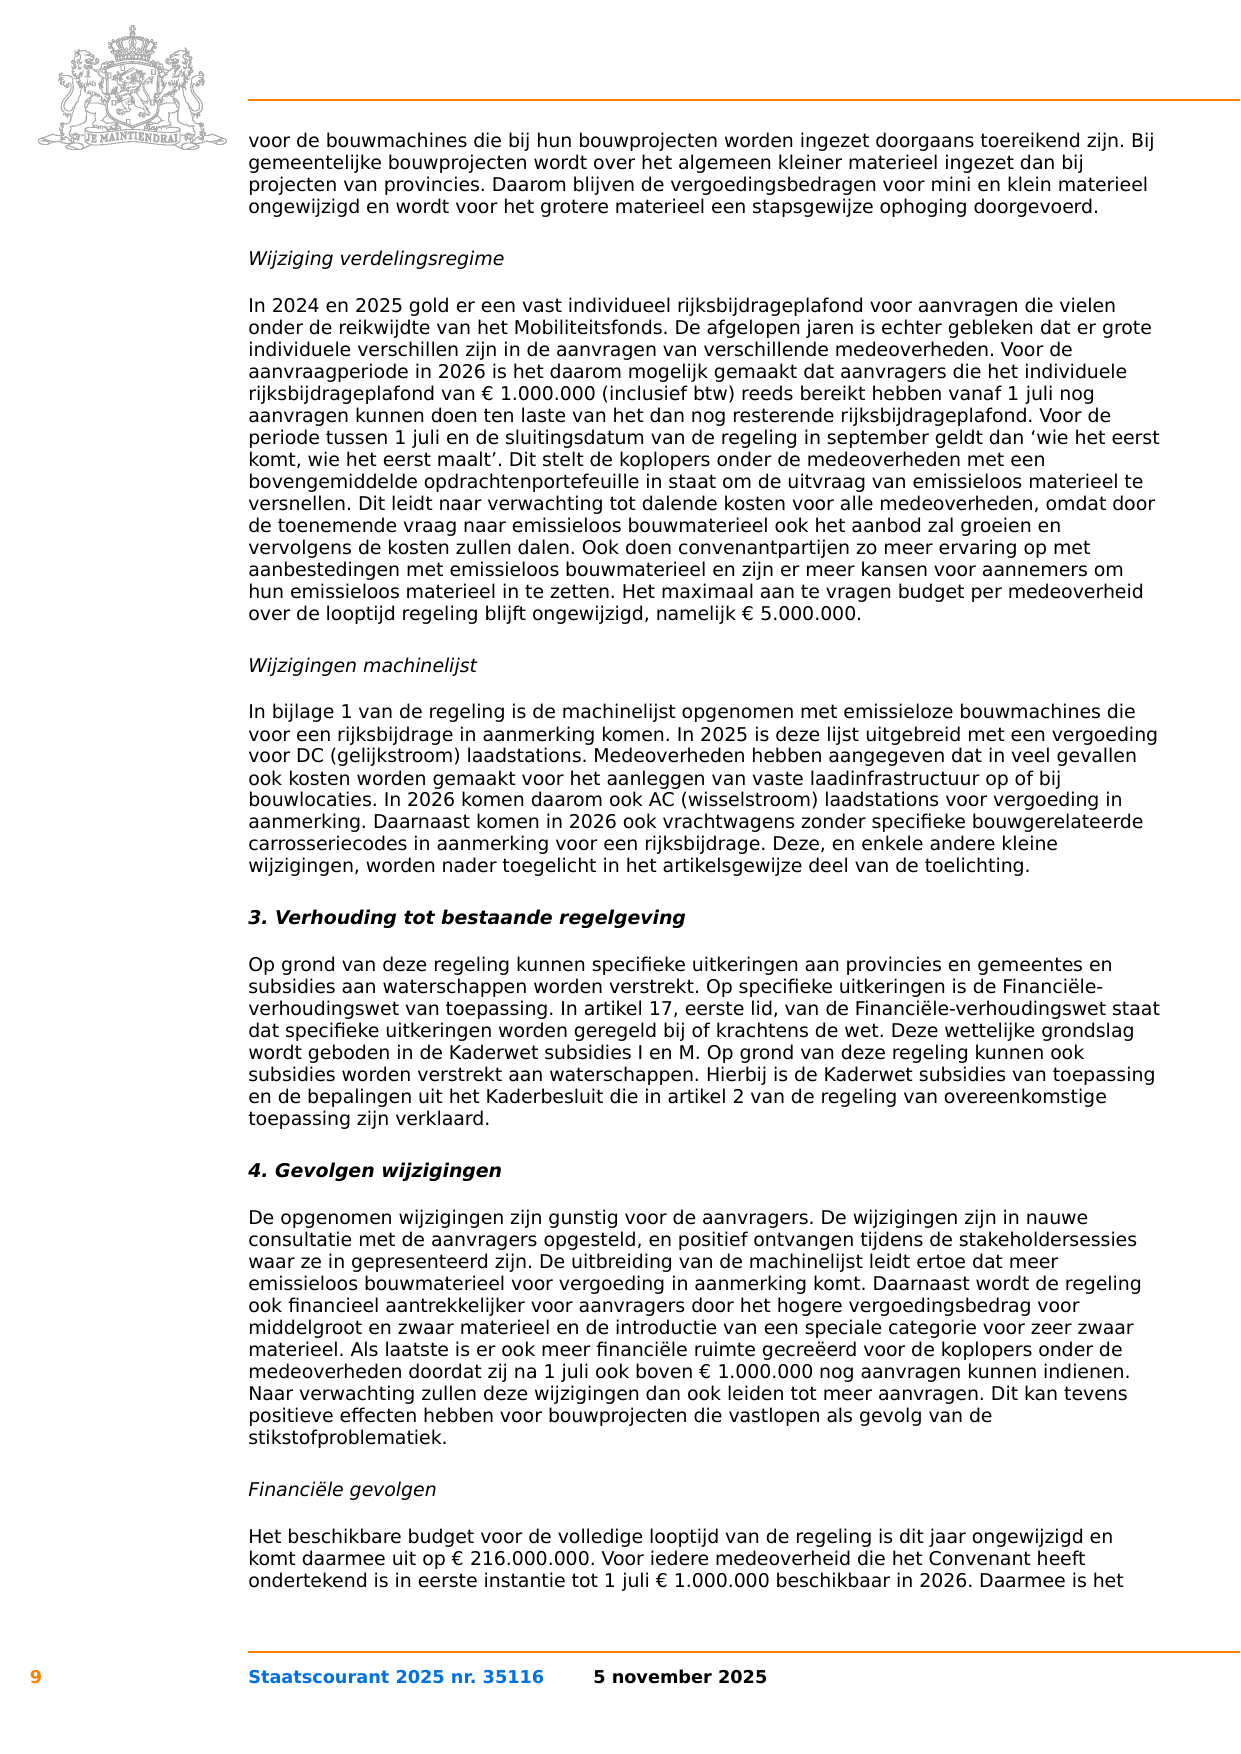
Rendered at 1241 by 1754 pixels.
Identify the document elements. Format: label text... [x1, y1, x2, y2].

text Het beschikbare budget voor de volledige looptijd van de regeling is dit jaar ongewijzigd en komt daarmee uit op € 216.000.000. Voor iedere medeoverheid die het Convenant heeft ondertekend is in eerste instantie tot 1 juli € 1.000.000 beschikbaar in 2026. Daarmee is het [248, 1526, 1163, 1592]
text In 2024 en 2025 gold er een vast individueel rijksbijdrageplafond voor aanvragen die vielen onder de reikwijdte van het Mobiliteitsfonds. De afgelopen jaren is echter gebleken dat er grote individuele verschillen zijn in de aanvragen van verschillende medeoverheden. Voor de aanvraagperiode in 2026 is het daarom mogelijk gemaakt dat aanvragers die het individuele rijksbijdrageplafond van € 1.000.000 (inclusief btw) reeds bereikt hebben vanaf 1 juli nog aanvragen kunnen doen ten laste van het dan nog resterende rijksbijdrageplafond. Voor de periode tussen 1 juli en de sluitingsdatum van de regeling in september geldt dan ‘wie het eerst komt, wie het eerst maalt’. Dit stelt de koplopers onder de medeoverheden met een bovengemiddelde opdrachtenportefeuille in staat om de uitvraag van emissieloos materieel te versnellen. Dit leidt naar verwachting tot dalende kosten voor alle medeoverheden, omdat door de toenemende vraag naar emissieloos bouwmaterieel ook het aanbod zal groeien en vervolgens de kosten zullen dalen. Ook doen convenantpartijen zo meer ervaring op met aanbestedingen met emissieloos bouwmaterieel en zijn er meer kansen voor aannemers om hun emissieloos materieel in te zetten. Het maximaal aan te vragen budget per medeoverheid over de looptijd regeling blijft ongewijzigd, namelijk € 5.000.000. [248, 295, 1163, 624]
subtitle 3. Verhouding tot bestaande regelgeving [248, 907, 1163, 929]
subtitle Wijziging verdelingsregime [248, 248, 1163, 270]
text Op grond van deze regeling kunnen specifieke uitkeringen aan provincies en gemeentes en subsidies aan waterschappen worden verstrekt. Op specifieke uitkeringen is de Financiële-verhoudingswet van toepassing. In artikel 17, eerste lid, van de Financiële-verhoudingswet staat dat specifieke uitkeringen worden geregeld bij of krachtens de wet. Deze wettelijke grondslag wordt geboden in de Kaderwet subsidies I en M. Op grond van deze regeling kunnen ook subsidies worden verstrekt aan waterschappen. Hierbij is de Kaderwet subsidies van toepassing en de bepalingen uit het Kaderbesluit die in artikel 2 van de regeling van overeenkomstige toepassing zijn verklaard. [248, 954, 1163, 1130]
text In bijlage 1 van de regeling is de machinelijst opgenomen met emissieloze bouwmachines die voor een rijksbijdrage in aanmerking komen. In 2025 is deze lijst uitgebreid met een vergoeding voor DC (gelijkstroom) laadstations. Medeoverheden hebben aangegeven dat in veel gevallen ook kosten worden gemaakt voor het aanleggen van vaste laadinfrastructuur op of bij bouwlocaties. In 2026 komen daarom ook AC (wisselstroom) laadstations voor vergoeding in aanmerking. Daarnaast komen in 2026 ook vrachtwagens zonder specifieke bouwgerelateerde carrosseriecodes in aanmerking voor een rijksbijdrage. Deze, en enkele andere kleine wijzigingen, worden nader toegelicht in het artikelsgewijze deel van de toelichting. [248, 701, 1163, 877]
picture [38, 25, 227, 150]
text voor de bouwmachines die bij hun bouwprojecten worden ingezet doorgaans toereikend zijn. Bij gemeentelijke bouwprojecten wordt over het algemeen kleiner materieel ingezet dan bij projecten van provincies. Daarom blijven de vergoedingsbedragen voor mini en klein materieel ongewijzigd en wordt voor het grotere materieel een stapsgewijze ophoging doorgevoerd. [248, 130, 1163, 218]
subtitle Financiële gevolgen [248, 1479, 1163, 1501]
subtitle Wijzigingen machinelijst [248, 654, 1163, 676]
text De opgenomen wijzigingen zijn gunstig voor de aanvragers. De wijzigingen zijn in nauwe consultatie met de aanvragers opgesteld, en positief ontvangen tijdens de stakeholdersessies waar ze in gepresenteerd zijn. De uitbreiding van de machinelijst leidt ertoe dat meer emissieloos bouwmaterieel voor vergoeding in aanmerking komt. Daarnaast wordt de regeling ook financieel aantrekkelijker voor aanvragers door het hogere vergoedingsbedrag voor middelgroot en zwaar materieel en de introductie van een speciale categorie voor zeer zwaar materieel. Als laatste is er ook meer financiële ruimte gecreëerd voor de koplopers onder de medeoverheden doordat zij na 1 juli ook boven € 1.000.000 nog aanvragen kunnen indienen. Naar verwachting zullen deze wijzigingen dan ook leiden tot meer aanvragen. Dit kan tevens positieve effecten hebben voor bouwprojecten die vastlopen als gevolg van de stikstofproblematiek. [248, 1207, 1163, 1449]
subtitle 4. Gevolgen wijzigingen [248, 1160, 1163, 1182]
